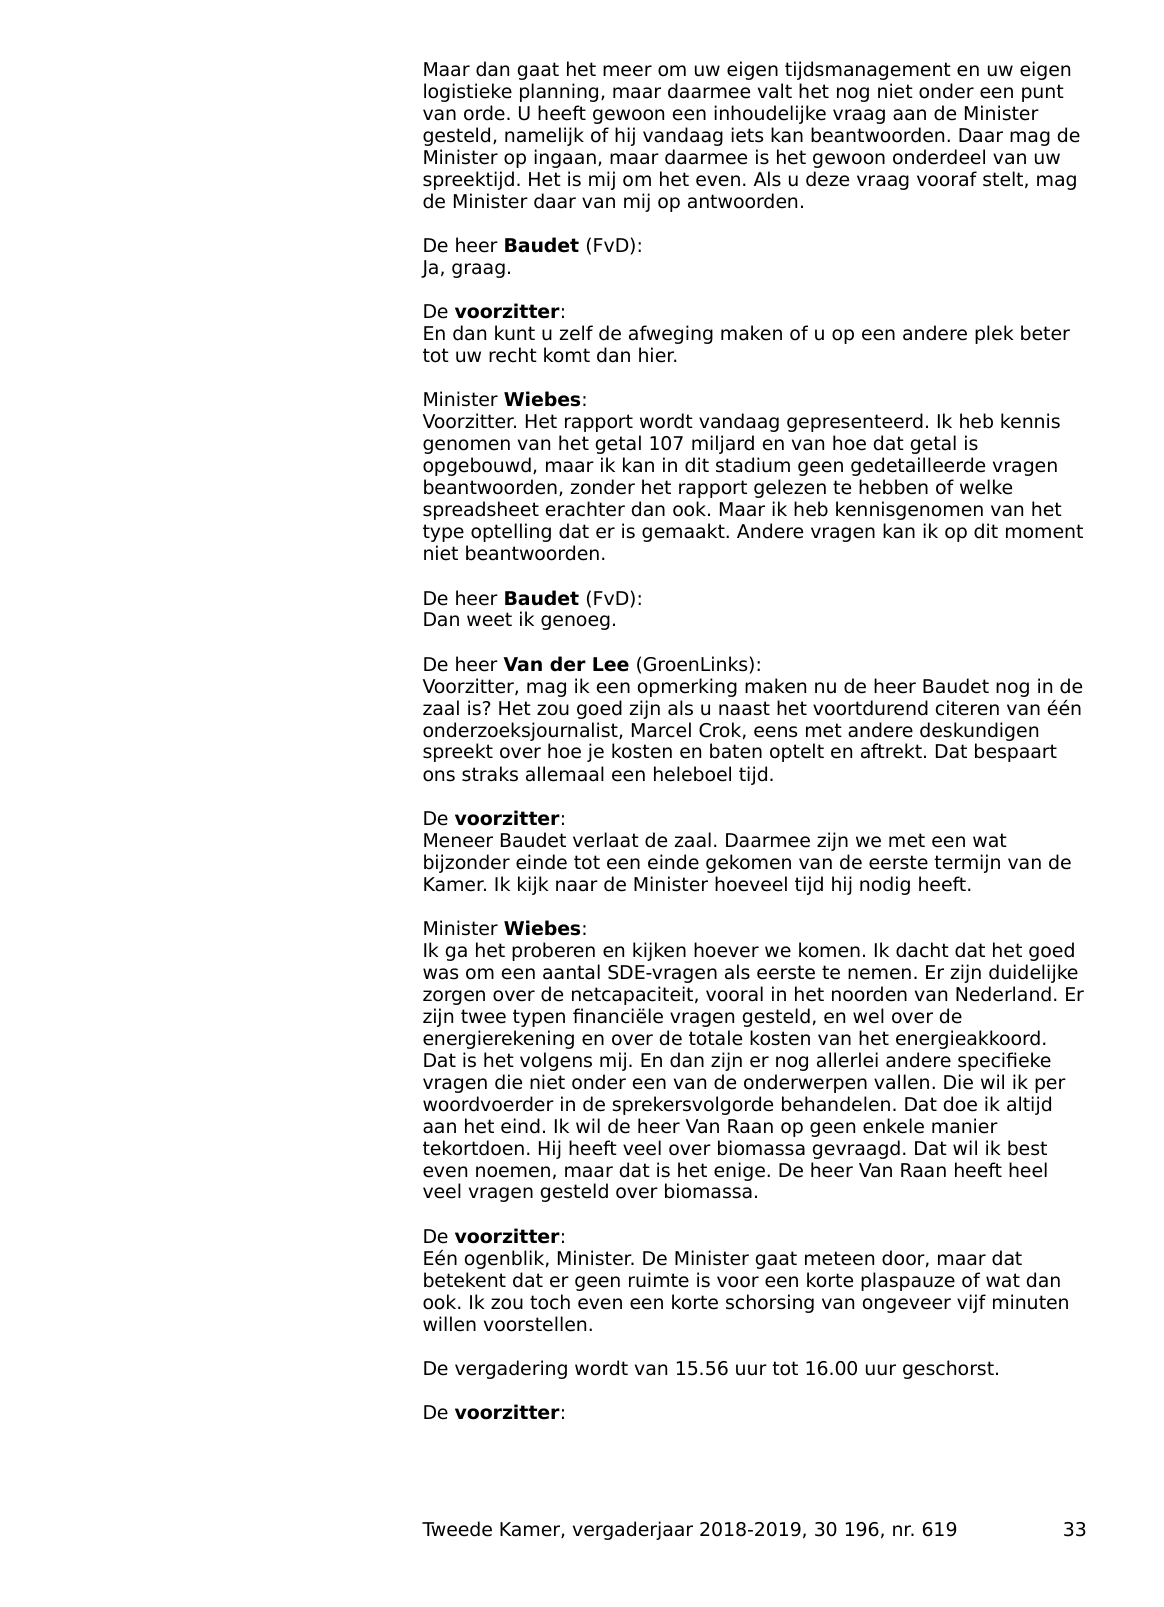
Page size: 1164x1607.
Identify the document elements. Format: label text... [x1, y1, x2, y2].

text Voorzitter, mag ik een opmerking maken nu de heer Baudet nog in de zaal is? Het zou goed zijn als u naast het voortdurend citeren van één onderzoeksjournalist, Marcel Crok, eens met andere deskundigen spreekt over hoe je kosten en baten optelt en aftrekt. Dat bespaart ons straks allemaal een heleboel tijd. [422, 676, 1087, 785]
text De voorzitter: [422, 301, 1087, 323]
text Eén ogenblik, Minister. De Minister gaat meteen door, maar dat betekent dat er geen ruimte is voor een korte plaspauze of wat dan ook. Ik zou toch even een korte schorsing van ongeveer vijf minuten willen voorstellen. [422, 1248, 1087, 1336]
text De voorzitter: [422, 808, 1087, 829]
text Ik ga het proberen en kijken hoever we komen. Ik dacht dat het goed was om een aantal SDE-vragen als eerste te nemen. Er zijn duidelijke zorgen over de netcapaciteit, vooral in het noorden van Nederland. Er zijn twee typen financiële vragen gesteld, en wel over de energierekening en over de totale kosten van het energieakkoord. Dat is het volgens mij. En dan zijn er nog allerlei andere specifieke vragen die niet onder een van de onderwerpen vallen. Die wil ik per woordvoerder in de sprekersvolgorde behandelen. Dat doe ik altijd aan het eind. Ik wil de heer Van Raan op geen enkele manier tekortdoen. Hij heeft veel over biomassa gevraagd. Dat wil ik best even noemen, maar dat is het enige. De heer Van Raan heeft heel veel vragen gesteld over biomassa. [422, 940, 1087, 1203]
text Meneer Baudet verlaat de zaal. Daarmee zijn we met een wat bijzonder einde tot een einde gekomen van de eerste termijn van de Kamer. Ik kijk naar de Minister hoeveel tijd hij nodig heeft. [422, 829, 1087, 896]
text En dan kunt u zelf de afweging maken of u op een andere plek beter tot uw recht komt dan hier. [422, 323, 1087, 367]
text Minister Wiebes: [422, 918, 1087, 940]
text De heer Baudet (FvD): [422, 235, 1087, 257]
text Maar dan gaat het meer om uw eigen tijdsmanagement en uw eigen logistieke planning, maar daarmee valt het nog niet onder een punt van orde. U heeft gewoon een inhoudelijke vraag aan de Minister gesteld, namelijk of hij vandaag iets kan beantwoorden. Daar mag de Minister op ingaan, maar daarmee is het gewoon onderdeel van uw spreektijd. Het is mij om het even. Als u deze vraag vooraf stelt, mag de Minister daar van mij op antwoorden. [422, 59, 1087, 213]
text De voorzitter: [422, 1226, 1087, 1248]
text De vergadering wordt van 15.56 uur tot 16.00 uur geschorst. [422, 1358, 1087, 1380]
text Ja, graag. [422, 257, 1087, 279]
text Minister Wiebes: [422, 389, 1087, 411]
text De heer Van der Lee (GroenLinks): [422, 653, 1087, 676]
text Dan weet ik genoeg. [422, 609, 1087, 631]
text De heer Baudet (FvD): [422, 587, 1087, 609]
text Voorzitter. Het rapport wordt vandaag gepresenteerd. Ik heb kennis genomen van het getal 107 miljard en van hoe dat getal is opgebouwd, maar ik kan in dit stadium geen gedetailleerde vragen beantwoorden, zonder het rapport gelezen te hebben of welke spreadsheet erachter dan ook. Maar ik heb kennisgenomen van het type optelling dat er is gemaakt. Andere vragen kan ik op dit moment niet beantwoorden. [422, 411, 1087, 565]
text De voorzitter: [422, 1402, 1087, 1424]
